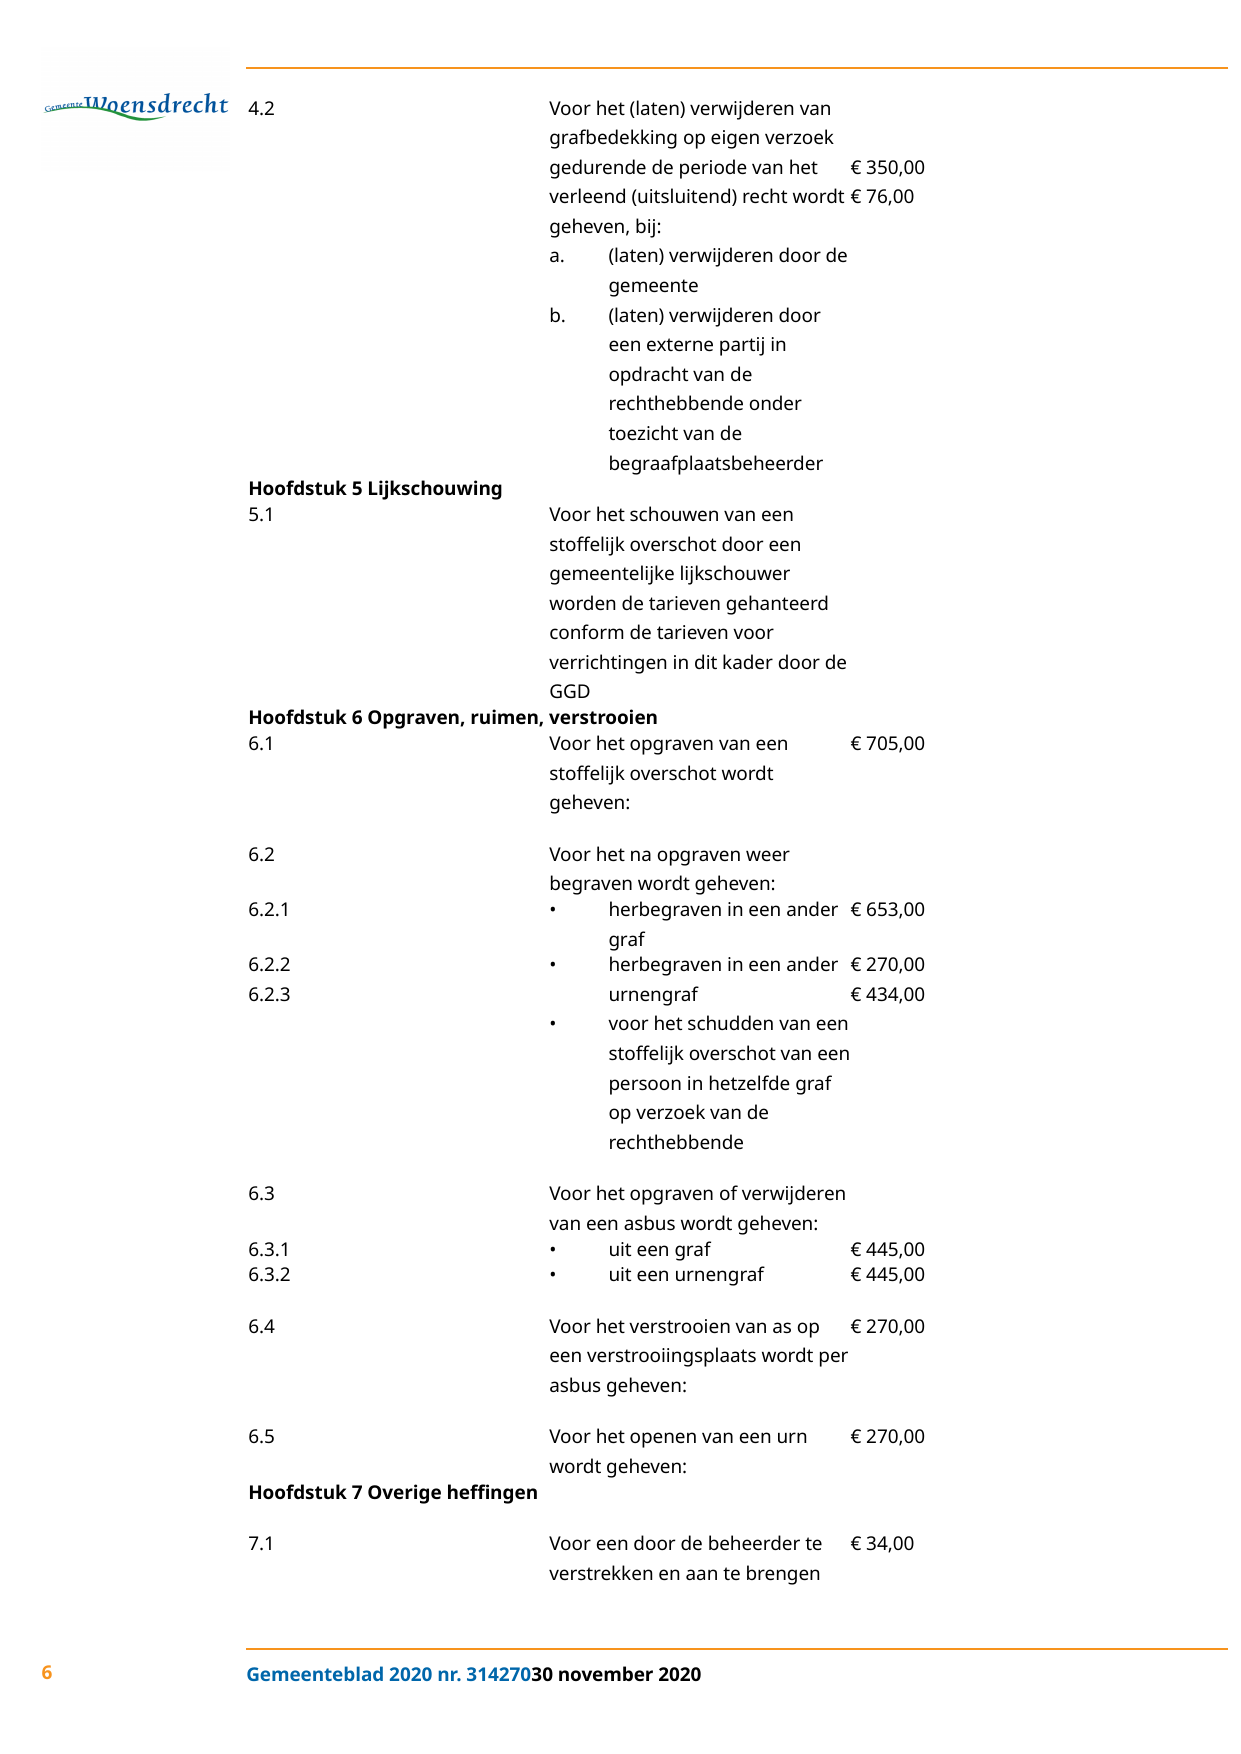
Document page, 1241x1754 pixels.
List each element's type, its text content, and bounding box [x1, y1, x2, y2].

table_cell 6.2.1 [248, 896, 549, 951]
table_cell uit een graf [549, 1236, 850, 1261]
table_cell [850, 1479, 1152, 1504]
table_cell uit een urnengraf [549, 1261, 850, 1287]
table_cell Hoofdstuk 7 Overige heffingen [248, 1479, 850, 1504]
table_cell Voor het verstrooien van as op een verstrooiingsplaats wordt per asbus geheven: [549, 1313, 850, 1398]
table_cell 6.4 [248, 1313, 549, 1398]
table_cell 4.2 [248, 95, 549, 476]
table_cell Hoofdstuk 5 Lijkschouwing [248, 476, 850, 501]
table_cell [248, 815, 549, 841]
table_cell [850, 841, 1152, 896]
table_cell [850, 1287, 1152, 1313]
table_cell [549, 1287, 850, 1313]
table_cell € 270,00 [850, 1313, 1152, 1398]
table_cell Hoofdstuk 6 Opgraven, ruimen, verstrooien [248, 705, 850, 730]
table_cell [850, 1155, 1152, 1180]
table_cell 6.5 [248, 1424, 549, 1479]
table_cell [549, 1505, 850, 1530]
table_cell [248, 1155, 549, 1180]
picture [41, 47, 231, 172]
table_cell [850, 705, 1152, 730]
table_cell 6.3.1 [248, 1236, 549, 1261]
table_cell Voor het schouwen van een stoffelijk overschot door een gemeentelijke lijkschouwer worden de tarieven gehanteerd conform de tarieven voor verrichtingen in dit kader door de GGD [549, 501, 850, 704]
table_cell [850, 501, 1152, 704]
table_cell € 445,00 [850, 1261, 1152, 1287]
table_cell [549, 1398, 850, 1423]
table_cell 6.1 [248, 730, 549, 815]
table_cell € 653,00 [850, 896, 1152, 951]
table_cell herbegraven in een ander graf [549, 896, 850, 951]
table_cell Voor het openen van een urn wordt geheven: [549, 1424, 850, 1479]
table_cell [248, 1505, 549, 1530]
table_cell 6.2.2 6.2.3 [248, 951, 549, 1155]
table_cell 6.2 [248, 841, 549, 896]
table_cell € 270,00 € 434,00 [850, 951, 1152, 1155]
table_cell [549, 1155, 850, 1180]
table_cell € 270,00 [850, 1424, 1152, 1479]
table_cell € 705,00 [850, 730, 1152, 815]
table_cell Voor een door de beheerder te verstrekken en aan te brengen [549, 1530, 850, 1586]
table_cell € 350,00 € 76,00 [850, 95, 1152, 476]
table_cell 7.1 [248, 1530, 549, 1586]
table_cell [850, 1398, 1152, 1423]
table_cell 5.1 [248, 501, 549, 704]
table_cell herbegraven in een ander urnengraf voor het schudden van een stoffelijk overschot van een persoon in hetzelfde graf op verzoek van de rechthebbende [549, 951, 850, 1155]
table_cell Voor het (laten) verwijderen van grafbedekking op eigen verzoek gedurende de periode van het verleend (uitsluitend) recht wordt geheven, bij: (laten) verwijderen door de gemeente (laten) verwijderen door een externe partij in opdracht van de rechthebbende onder toezicht van de begraafplaatsbeheerder [549, 95, 850, 476]
table_cell € 445,00 [850, 1236, 1152, 1261]
table_cell Voor het na opgraven weer begraven wordt geheven: [549, 841, 850, 896]
table_cell [850, 476, 1152, 501]
table_cell Voor het opgraven van een stoffelijk overschot wordt geheven: [549, 730, 850, 815]
table_cell [850, 1505, 1152, 1530]
table_cell € 34,00 [850, 1530, 1152, 1586]
table_cell [248, 1398, 549, 1423]
table_cell [850, 815, 1152, 841]
table_cell 6.3 [248, 1180, 549, 1236]
table_cell 6.3.2 [248, 1261, 549, 1287]
table_cell Voor het opgraven of verwijderen van een asbus wordt geheven: [549, 1180, 850, 1236]
table_cell [850, 1180, 1152, 1236]
table_cell [549, 815, 850, 841]
table_cell [248, 1287, 549, 1313]
